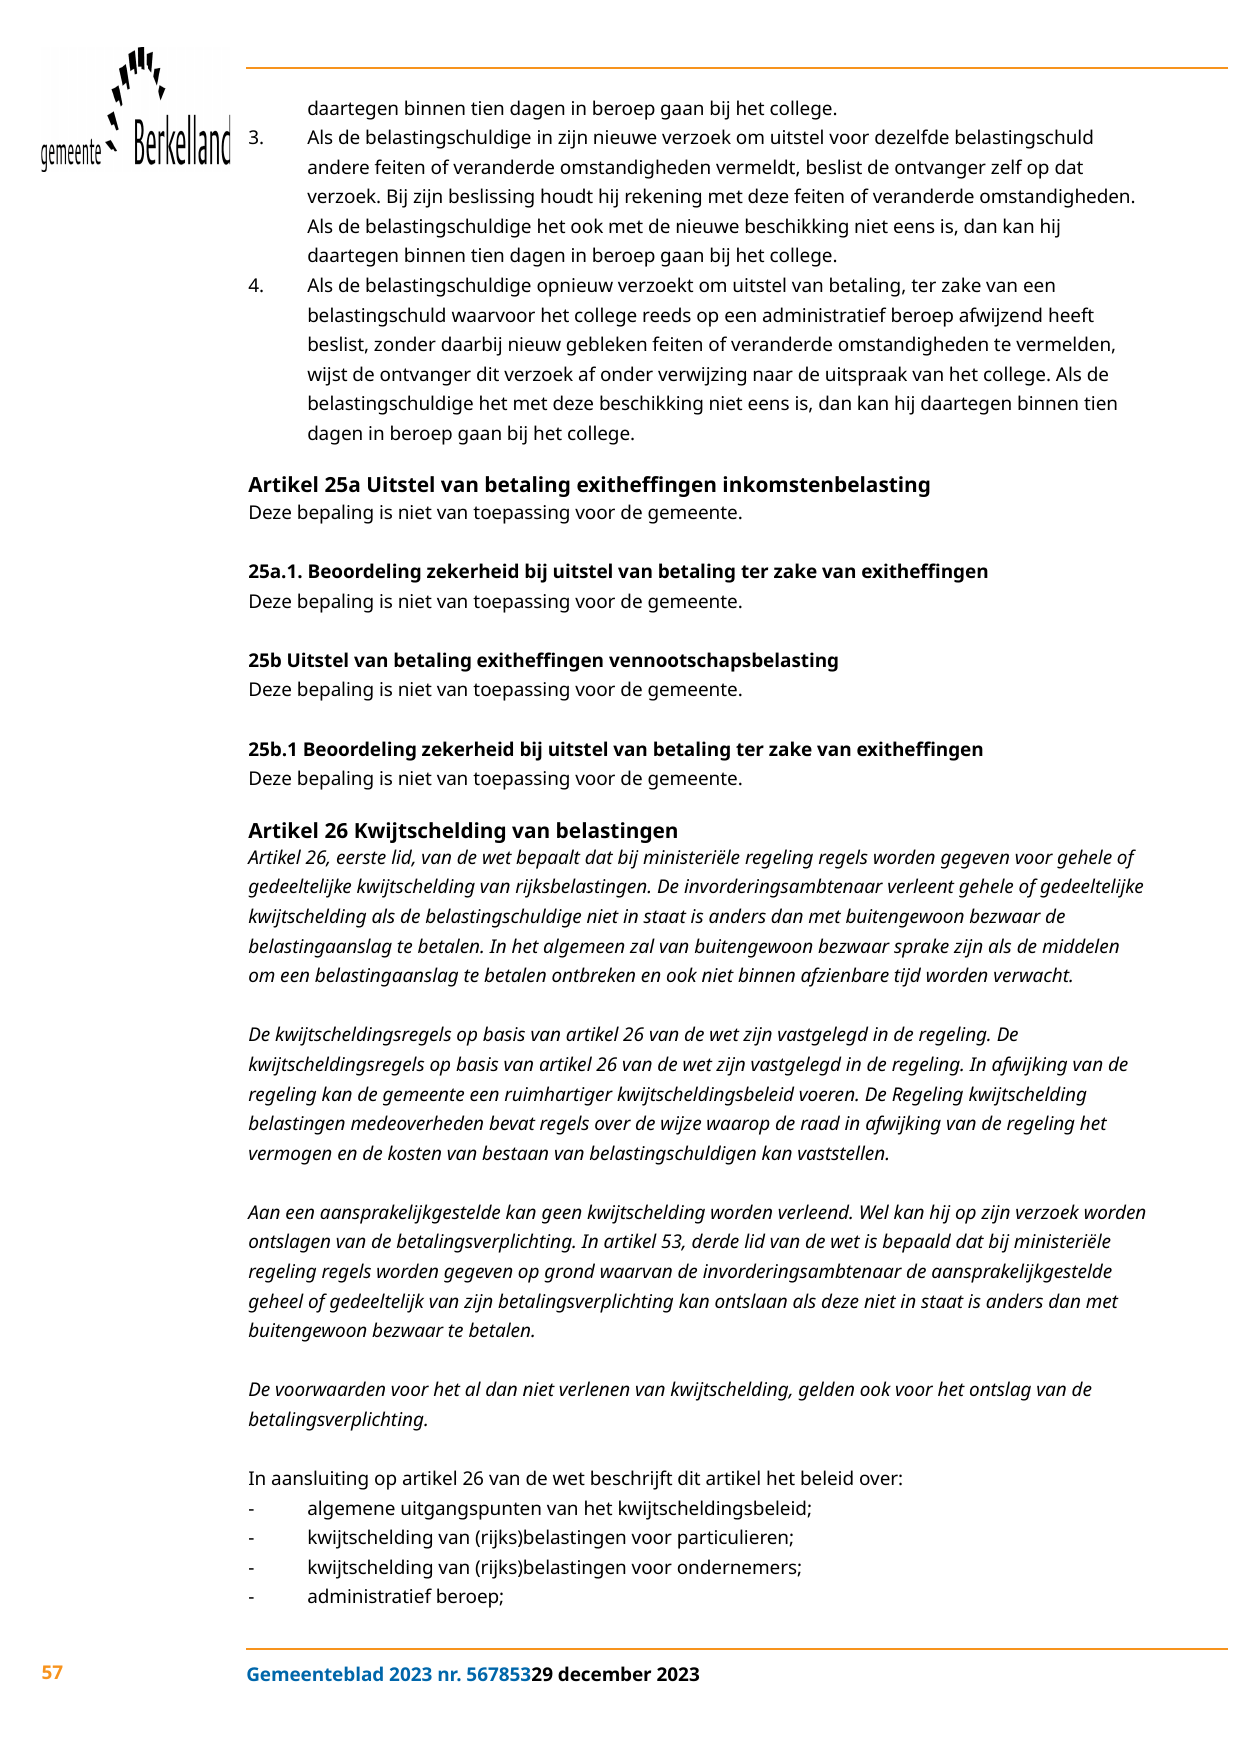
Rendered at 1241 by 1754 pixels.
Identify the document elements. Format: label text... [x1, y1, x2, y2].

text Artikel 25a Uitstel van betaling exitheffingen inkomstenbelasting [248, 471, 1152, 499]
list kwijtschelding van (rijks)belastingen voor particulieren; [248, 1524, 1152, 1550]
text 25a.1. Beoordeling zekerheid bij uitstel van betaling ter zake van exitheffingen [248, 558, 1152, 584]
text De kwijtscheldingsregels op basis van artikel 26 van de wet zijn vastgelegd in de regeling. De kwijtscheldingsregels op basis van artikel 26 van de wet zijn vastgelegd in de regeling. In afwijking van de regeling kan de gemeente een ruimhartiger kwijtscheldingsbeleid voeren. De Regeling kwijtschelding belastingen medeoverheden bevat regels over de wijze waarop de raad in afwijking van de regeling het vermogen en de kosten van bestaan van belastingschuldigen kan vaststellen. [248, 1022, 1152, 1166]
list Als de belastingschuldige opnieuw verzoekt om uitstel van betaling, ter zake van een belastingschuld waarvoor het college reeds op een administratief beroep afwijzend heeft beslist, zonder daarbij nieuw gebleken feiten of veranderde omstandigheden te vermelden, wijst de ontvanger dit verzoek af onder verwijzing naar de uitspraak van het college. Als de belastingschuldige het met deze beschikking niet eens is, dan kan hij daartegen binnen tien dagen in beroep gaan bij het college. [248, 272, 1152, 446]
text Artikel 26, eerste lid, van de wet bepaalt dat bij ministeriële regeling regels worden gegeven voor gehele of gedeeltelijke kwijtschelding van rijksbelastingen. De invorderingsambtenaar verleent gehele of gedeeltelijke kwijtschelding als de belastingschuldige niet in staat is anders dan met buitengewoon bezwaar de belastingaanslag te betalen. In het algemeen zal van buitengewoon bezwaar sprake zijn als de middelen om een belastingaanslag te betalen ontbreken en ook niet binnen afzienbare tijd worden verwacht. [248, 844, 1152, 988]
list administratief beroep; [248, 1584, 1152, 1609]
text In aansluiting op artikel 26 van de wet beschrijft dit artikel het beleid over: [248, 1465, 1152, 1491]
text Deze bepaling is niet van toepassing voor de gemeente. [248, 588, 1152, 613]
text De voorwaarden voor het al dan niet verlenen van kwijtschelding, gelden ook voor het ontslag van de betalingsverplichting. [248, 1377, 1152, 1432]
text Artikel 26 Kwijtschelding van belastingen [248, 816, 1152, 844]
list algemene uitgangspunten van het kwijtscheldingsbeleid; [248, 1495, 1152, 1521]
text 25b Uitstel van betaling exitheffingen vennootschapsbelasting [248, 647, 1152, 673]
list daartegen binnen tien dagen in beroep gaan bij het college. [248, 95, 1152, 121]
list Als de belastingschuldige in zijn nieuwe verzoek om uitstel voor dezelfde belastingschuld andere feiten of veranderde omstandigheden vermeldt, beslist de ontvanger zelf op dat verzoek. Bij zijn beslissing houdt hij rekening met deze feiten of veranderde omstandigheden. Als de belastingschuldige het ook met de nieuwe beschikking niet eens is, dan kan hij daartegen binnen tien dagen in beroep gaan bij het college. [248, 124, 1152, 268]
text 25b.1 Beoordeling zekerheid bij uitstel van betaling ter zake van exitheffingen [248, 736, 1152, 761]
text Deze bepaling is niet van toepassing voor de gemeente. [248, 499, 1152, 525]
text Aan een aansprakelijkgestelde kan geen kwijtschelding worden verleend. Wel kan hij op zijn verzoek worden ontslagen van de betalingsverplichting. In artikel 53, derde lid van de wet is bepaald dat bij ministeriële regeling regels worden gegeven op grond waarvan de invorderingsambtenaar de aansprakelijkgestelde geheel of gedeeltelijk van zijn betalingsverplichting kan ontslaan als deze niet in staat is anders dan met buitengewoon bezwaar te betalen. [248, 1199, 1152, 1343]
list kwijtschelding van (rijks)belastingen voor ondernemers; [248, 1554, 1152, 1580]
picture [41, 47, 231, 172]
text Deze bepaling is niet van toepassing voor de gemeente. [248, 677, 1152, 702]
text Deze bepaling is niet van toepassing voor de gemeente. [248, 765, 1152, 791]
